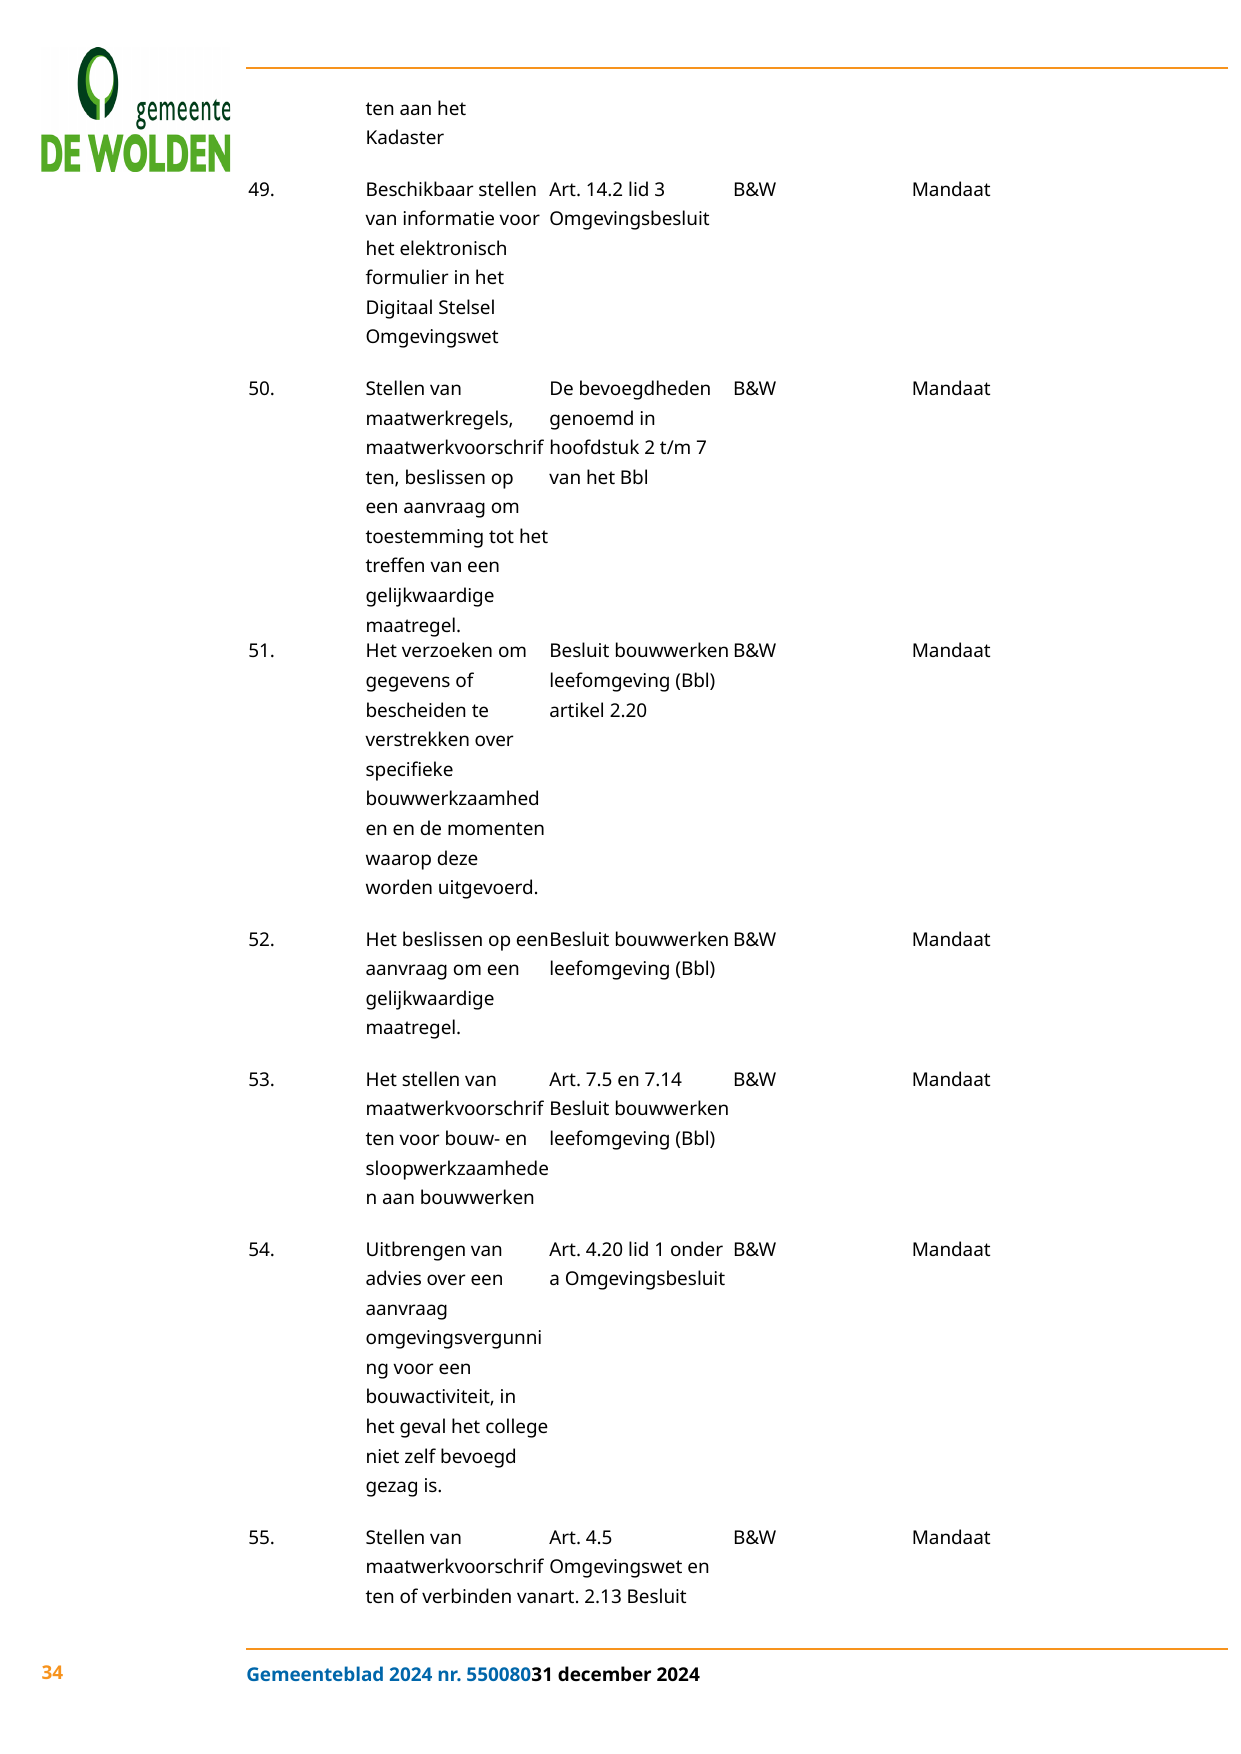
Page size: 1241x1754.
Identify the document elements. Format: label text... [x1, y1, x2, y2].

table_cell [549, 900, 733, 926]
table_cell [365, 1040, 549, 1066]
table_cell [1034, 350, 1152, 375]
table_cell [1034, 176, 1152, 349]
table_cell [549, 95, 733, 150]
table_cell [365, 150, 549, 176]
table_cell [248, 1498, 365, 1524]
table_cell [549, 1040, 733, 1066]
table_cell [549, 1210, 733, 1236]
table_cell 51. [248, 638, 365, 900]
table_cell Mandaat [912, 375, 1034, 638]
table_cell [912, 150, 1034, 176]
table_cell 53. [248, 1066, 365, 1210]
table_cell B&W [733, 638, 912, 900]
table_cell [1034, 1066, 1152, 1210]
table_cell ten aan het Kadaster [365, 95, 549, 150]
table_cell Mandaat [912, 638, 1034, 900]
table_cell [1034, 638, 1152, 900]
table_cell [1034, 1498, 1152, 1524]
table_cell [912, 1210, 1034, 1236]
table_cell Art. 14.2 lid 3 Omgevingsbesluit [549, 176, 733, 349]
table_cell [733, 900, 912, 926]
table_cell Stellen van maatwerkvoorschriften of verbinden van [365, 1524, 549, 1609]
table_cell [248, 350, 365, 375]
table_cell Art. 4.20 lid 1 onder a Omgevingsbesluit [549, 1236, 733, 1498]
table_cell [1034, 1524, 1152, 1609]
table_cell [912, 95, 1034, 150]
table_cell Art. 4.5 Omgevingswet en art. 2.13 Besluit [549, 1524, 733, 1609]
table_cell [912, 1040, 1034, 1066]
table_cell Art. 7.5 en 7.14 Besluit bouwwerken leefomgeving (Bbl) [549, 1066, 733, 1210]
table_cell Besluit bouwwerken leefomgeving (Bbl) artikel 2.20 [549, 638, 733, 900]
table_cell Mandaat [912, 1236, 1034, 1498]
table_cell [549, 150, 733, 176]
table_cell Mandaat [912, 1524, 1034, 1609]
table_cell 50. [248, 375, 365, 638]
table_cell B&W [733, 1236, 912, 1498]
table_cell [248, 1210, 365, 1236]
table_cell 54. [248, 1236, 365, 1498]
table_cell [1034, 150, 1152, 176]
table_cell [1034, 1040, 1152, 1066]
table_cell Mandaat [912, 926, 1034, 1040]
table_cell B&W [733, 1524, 912, 1609]
table_cell [733, 350, 912, 375]
table_cell [733, 1210, 912, 1236]
table_cell [733, 1040, 912, 1066]
table_cell [1034, 926, 1152, 1040]
table_cell 52. [248, 926, 365, 1040]
table_cell [1034, 900, 1152, 926]
table_cell 49. [248, 176, 365, 349]
table_cell [365, 1210, 549, 1236]
table_cell 55. [248, 1524, 365, 1609]
table_cell [1034, 1210, 1152, 1236]
table_cell B&W [733, 1066, 912, 1210]
table_cell [1034, 95, 1152, 150]
table_cell [248, 900, 365, 926]
table_cell Het verzoeken om gegevens of bescheiden te verstrekken over specifieke bouwwerkzaamheden en de momenten waarop deze worden uitgevoerd. [365, 638, 549, 900]
table_cell [733, 95, 912, 150]
table_cell [365, 350, 549, 375]
picture [41, 47, 231, 172]
table_cell [733, 1498, 912, 1524]
table_cell [549, 350, 733, 375]
table_cell B&W [733, 926, 912, 1040]
table_cell [912, 350, 1034, 375]
table_cell Het stellen van maatwerkvoorschriften voor bouw- en sloopwerkzaamheden aan bouwwerken [365, 1066, 549, 1210]
table_cell [912, 1498, 1034, 1524]
table_cell B&W [733, 176, 912, 349]
table_cell [248, 150, 365, 176]
table_cell Beschikbaar stellen van informatie voor het elektronisch formulier in het Digitaal Stelsel Omgevingswet [365, 176, 549, 349]
table_cell [912, 900, 1034, 926]
table_cell Uitbrengen van advies over een aanvraag omgevingsvergunning voor een bouwactiviteit, in het geval het college niet zelf bevoegd gezag is. [365, 1236, 549, 1498]
table_cell [733, 150, 912, 176]
table_cell [1034, 375, 1152, 638]
table_cell [1034, 1236, 1152, 1498]
table_cell Het beslissen op een aanvraag om een gelijkwaardige maatregel. [365, 926, 549, 1040]
table_cell Mandaat [912, 176, 1034, 349]
table_cell [248, 95, 365, 150]
table_cell B&W [733, 375, 912, 638]
table_cell [365, 900, 549, 926]
table_cell Besluit bouwwerken leefomgeving (Bbl) [549, 926, 733, 1040]
table_cell Mandaat [912, 1066, 1034, 1210]
table_cell [365, 1498, 549, 1524]
table_cell [549, 1498, 733, 1524]
table_cell Stellen van maatwerkregels, maatwerkvoorschriften, beslissen op een aanvraag om toestemming tot het treffen van een gelijkwaardige maatregel. [365, 375, 549, 638]
table_cell [248, 1040, 365, 1066]
table_cell De bevoegdheden genoemd in hoofdstuk 2 t/m 7 van het Bbl [549, 375, 733, 638]
